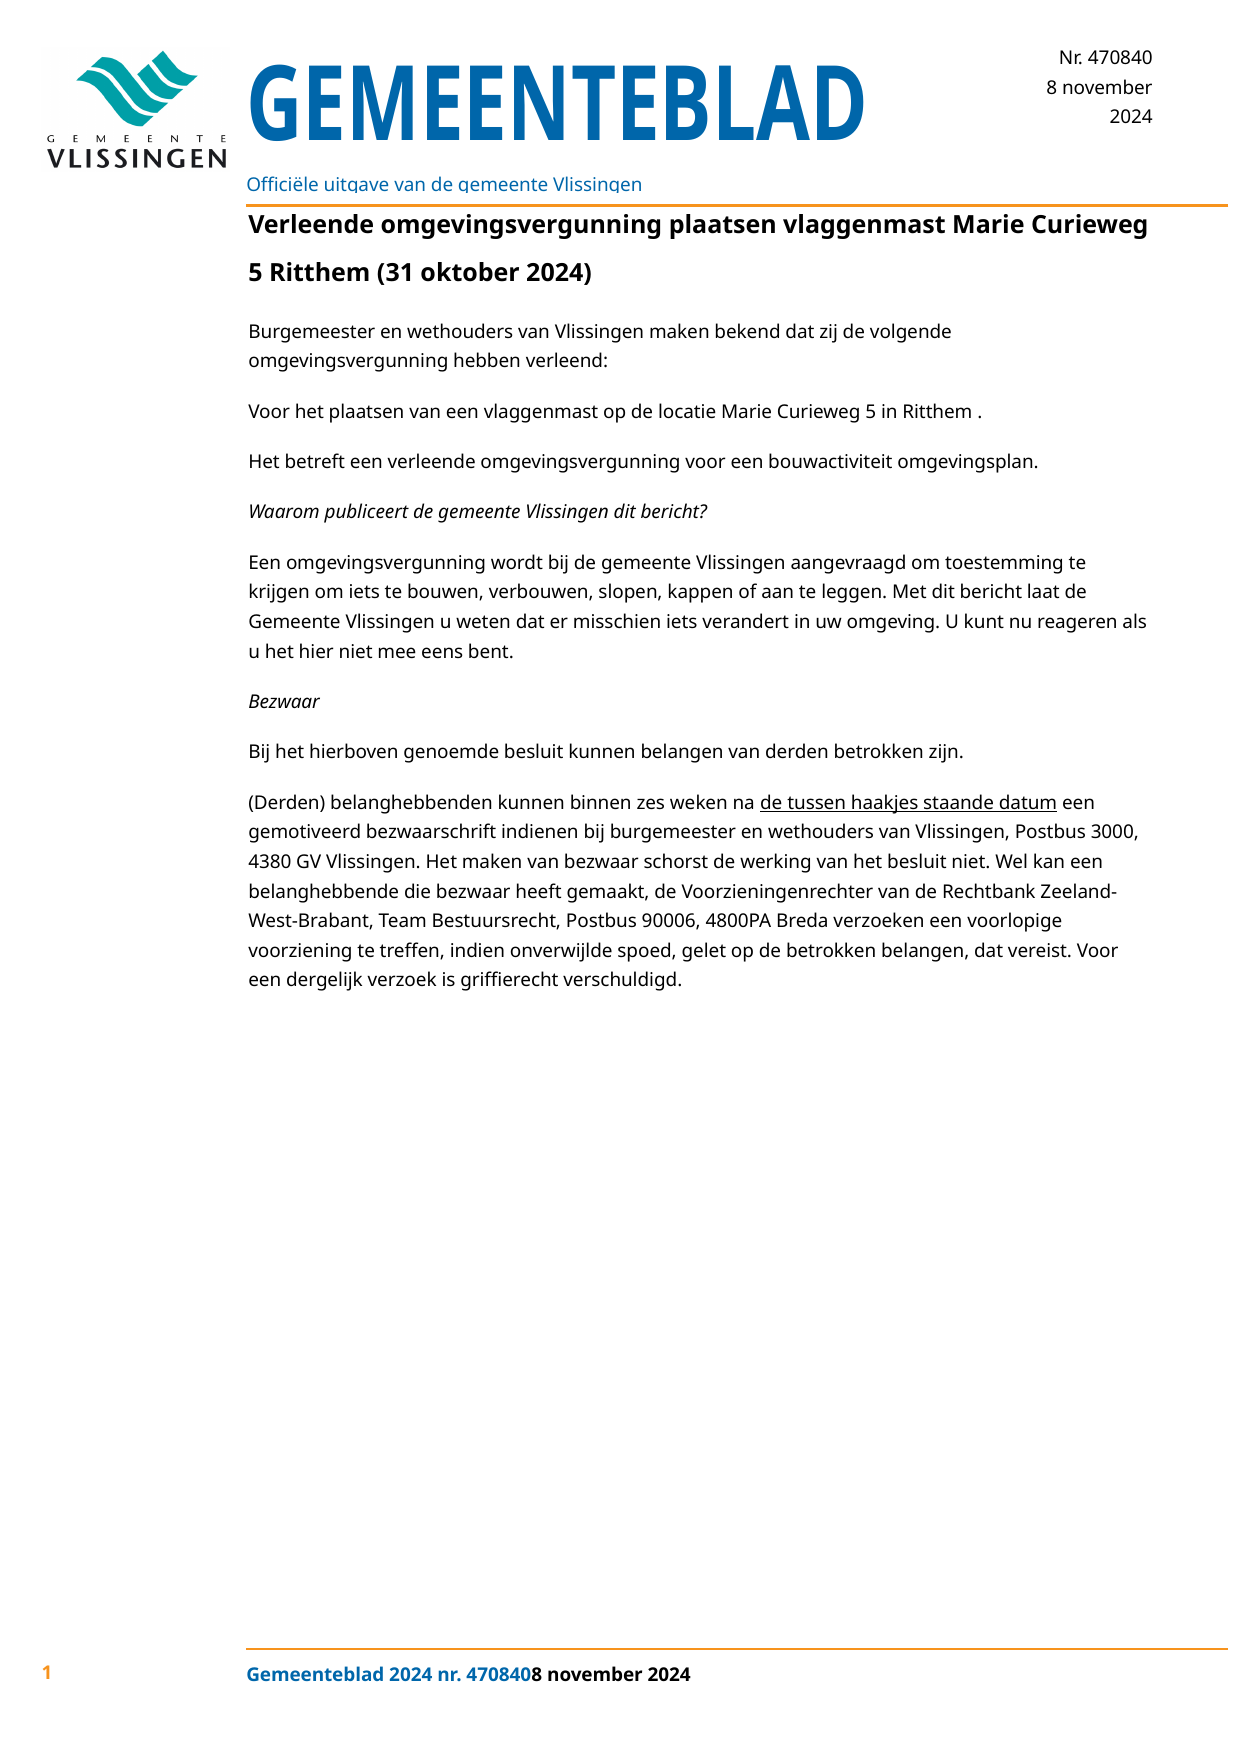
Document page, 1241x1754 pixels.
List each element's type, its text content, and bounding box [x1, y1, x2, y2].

text Burgemeester en wethouders van Vlissingen maken bekend dat zij de volgende omgevingsvergunning hebben verleend: [248, 318, 1152, 373]
text Een omgevingsvergunning wordt bij de gemeente Vlissingen aangevraagd om toestemming te krijgen om iets te bouwen, verbouwen, slopen, kappen of aan te leggen. Met dit bericht laat de Gemeente Vlissingen u weten dat er misschien iets verandert in uw omgeving. U kunt nu reageren als u het hier niet mee eens bent. [248, 549, 1152, 664]
text Waarom publiceert de gemeente Vlissingen dit bericht? [248, 499, 1152, 524]
text Bezwaar [248, 688, 1152, 714]
picture [41, 47, 231, 172]
text Het betreft een verleende omgevingsvergunning voor een bouwactiviteit omgevingsplan. [248, 448, 1152, 474]
text Bij het hierboven genoemde besluit kunnen belangen van derden betrokken zijn. [248, 739, 1152, 764]
text (Derden) belanghebbenden kunnen binnen zes weken na de tussen haakjes staande datum een gemotiveerd bezwaarschrift indienen bij burgemeester en wethouders van Vlissingen, Postbus 3000, 4380 GV Vlissingen. Het maken van bezwaar schorst de werking van het besluit niet. Wel kan een belanghebbende die bezwaar heeft gemaakt, de Voorzieningenrechter van de Rechtbank Zeeland-West-Brabant, Team Bestuursrecht, Postbus 90006, 4800PA Breda verzoeken een voorlopige voorziening te treffen, indien onverwijlde spoed, gelet op de betrokken belangen, dat vereist. Voor een dergelijk verzoek is griffierecht verschuldigd. [248, 789, 1152, 992]
text Voor het plaatsen van een vlaggenmast op de locatie Marie Curieweg 5 in Ritthem . [248, 398, 1152, 424]
text Verleende omgevingsvergunning plaatsen vlaggenmast Marie Curieweg 5 Ritthem (31 oktober 2024) [248, 207, 1152, 288]
